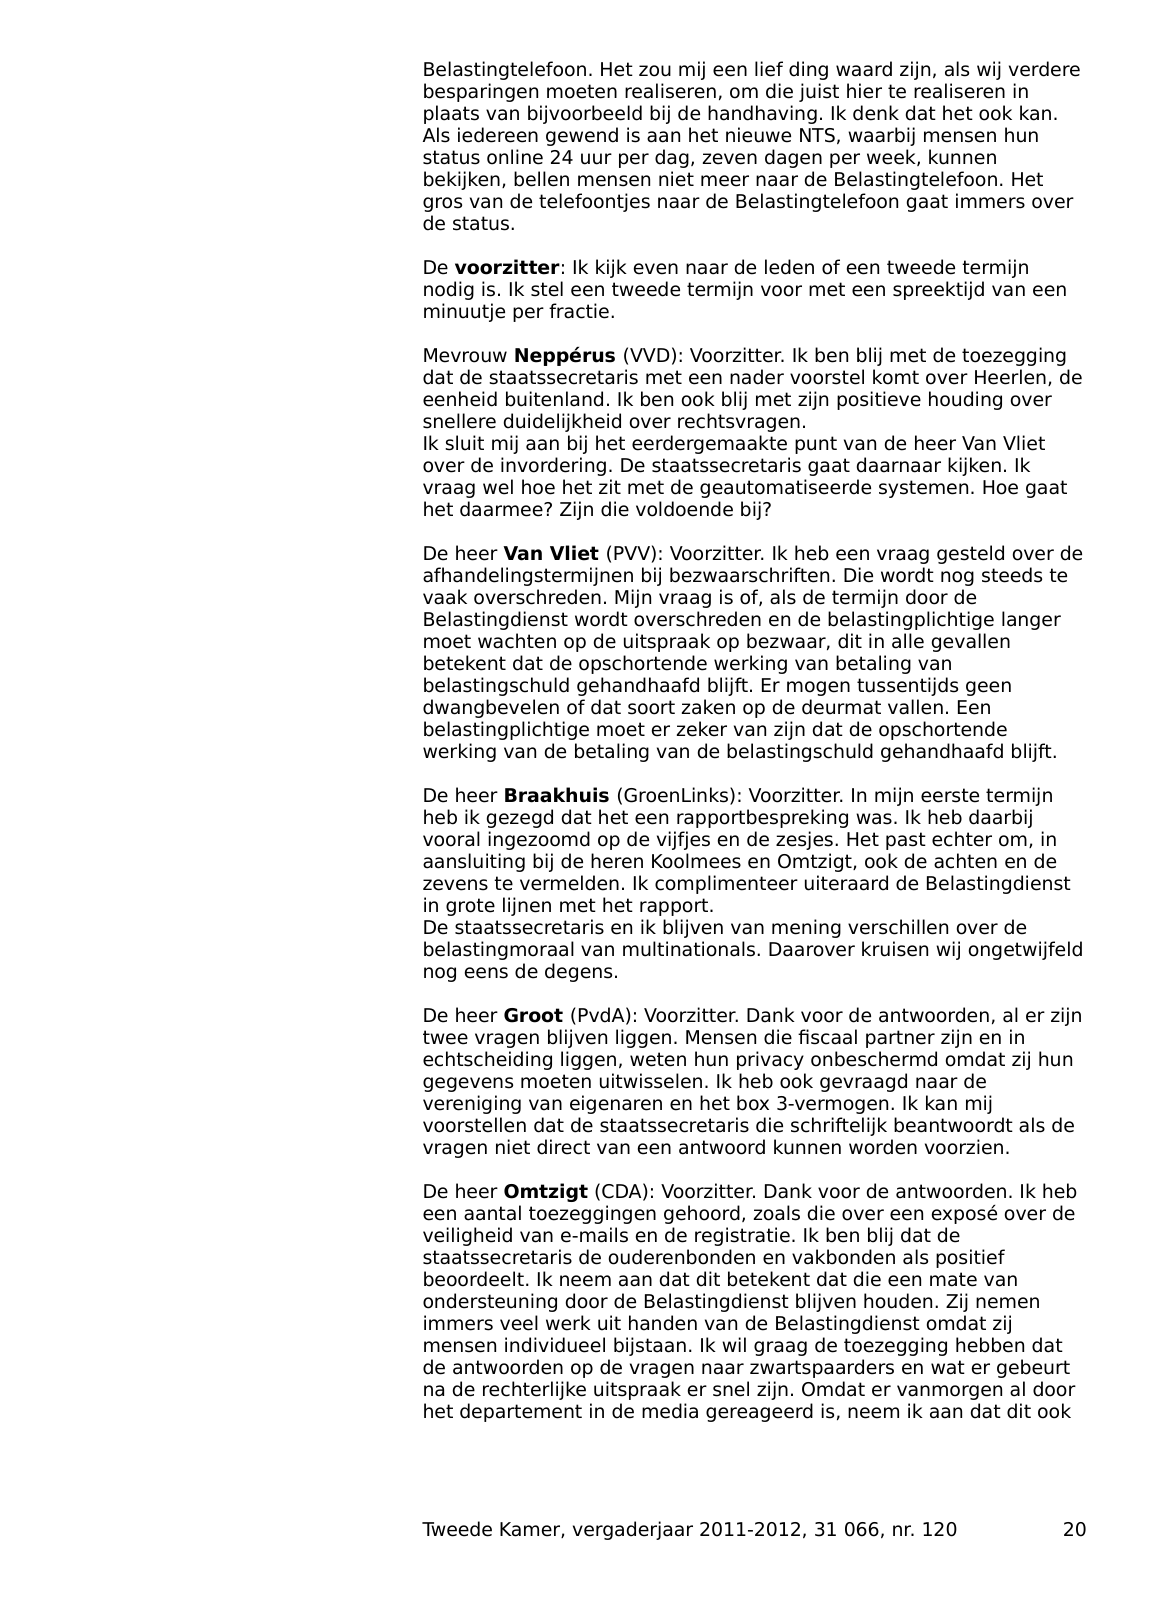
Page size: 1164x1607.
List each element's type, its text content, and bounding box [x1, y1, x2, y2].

text Ik sluit mij aan bij het eerdergemaakte punt van de heer Van Vliet over de invordering. De staatssecretaris gaat daarnaar kijken. Ik vraag wel hoe het zit met de geautomatiseerde systemen. Hoe gaat het daarmee? Zijn die voldoende bij? [422, 433, 1087, 521]
text De heer Omtzigt (CDA): Voorzitter. Dank voor de antwoorden. Ik heb een aantal toezeggingen gehoord, zoals die over een exposé over de veiligheid van e-mails en de registratie. Ik ben blij dat de staatssecretaris de ouderenbonden en vakbonden als positief beoordeelt. Ik neem aan dat dit betekent dat die een mate van ondersteuning door de Belastingdienst blijven houden. Zij nemen immers veel werk uit handen van de Belastingdienst omdat zij mensen individueel bijstaan. Ik wil graag de toezegging hebben dat de antwoorden op de vragen naar zwartspaarders en wat er gebeurt na de rechterlijke uitspraak er snel zijn. Omdat er vanmorgen al door het departement in de media gereageerd is, neem ik aan dat dit ook [422, 1181, 1087, 1423]
text De voorzitter: Ik kijk even naar de leden of een tweede termijn nodig is. Ik stel een tweede termijn voor met een spreektijd van een minuutje per fractie. [422, 257, 1087, 323]
text De heer Braakhuis (GroenLinks): Voorzitter. In mijn eerste termijn heb ik gezegd dat het een rapportbespreking was. Ik heb daarbij vooral ingezoomd op de vijfjes en de zesjes. Het past echter om, in aansluiting bij de heren Koolmees en Omtzigt, ook de achten en de zevens te vermelden. Ik complimenteer uiteraard de Belastingdienst in grote lijnen met het rapport. [422, 785, 1087, 917]
text De staatssecretaris en ik blijven van mening verschillen over de belastingmoraal van multinationals. Daarover kruisen wij ongetwijfeld nog eens de degens. [422, 917, 1087, 983]
text Mevrouw Neppérus (VVD): Voorzitter. Ik ben blij met de toezegging dat de staatssecretaris met een nader voorstel komt over Heerlen, de eenheid buitenland. Ik ben ook blij met zijn positieve houding over snellere duidelijkheid over rechtsvragen. [422, 345, 1087, 433]
text De heer Groot (PvdA): Voorzitter. Dank voor de antwoorden, al er zijn twee vragen blijven liggen. Mensen die fiscaal partner zijn en in echtscheiding liggen, weten hun privacy onbeschermd omdat zij hun gegevens moeten uitwisselen. Ik heb ook gevraagd naar de vereniging van eigenaren en het box 3-vermogen. Ik kan mij voorstellen dat de staatssecretaris die schriftelijk beantwoordt als de vragen niet direct van een antwoord kunnen worden voorzien. [422, 1005, 1087, 1159]
text Belastingtelefoon. Het zou mij een lief ding waard zijn, als wij verdere besparingen moeten realiseren, om die juist hier te realiseren in plaats van bijvoorbeeld bij de handhaving. Ik denk dat het ook kan. Als iedereen gewend is aan het nieuwe NTS, waarbij mensen hun status online 24 uur per dag, zeven dagen per week, kunnen bekijken, bellen mensen niet meer naar de Belastingtelefoon. Het gros van de telefoontjes naar de Belastingtelefoon gaat immers over de status. [422, 59, 1087, 235]
text De heer Van Vliet (PVV): Voorzitter. Ik heb een vraag gesteld over de afhandelingstermijnen bij bezwaarschriften. Die wordt nog steeds te vaak overschreden. Mijn vraag is of, als de termijn door de Belastingdienst wordt overschreden en de belastingplichtige langer moet wachten op de uitspraak op bezwaar, dit in alle gevallen betekent dat de opschortende werking van betaling van belastingschuld gehandhaafd blijft. Er mogen tussentijds geen dwangbevelen of dat soort zaken op de deurmat vallen. Een belastingplichtige moet er zeker van zijn dat de opschortende werking van de betaling van de belastingschuld gehandhaafd blijft. [422, 543, 1087, 763]
